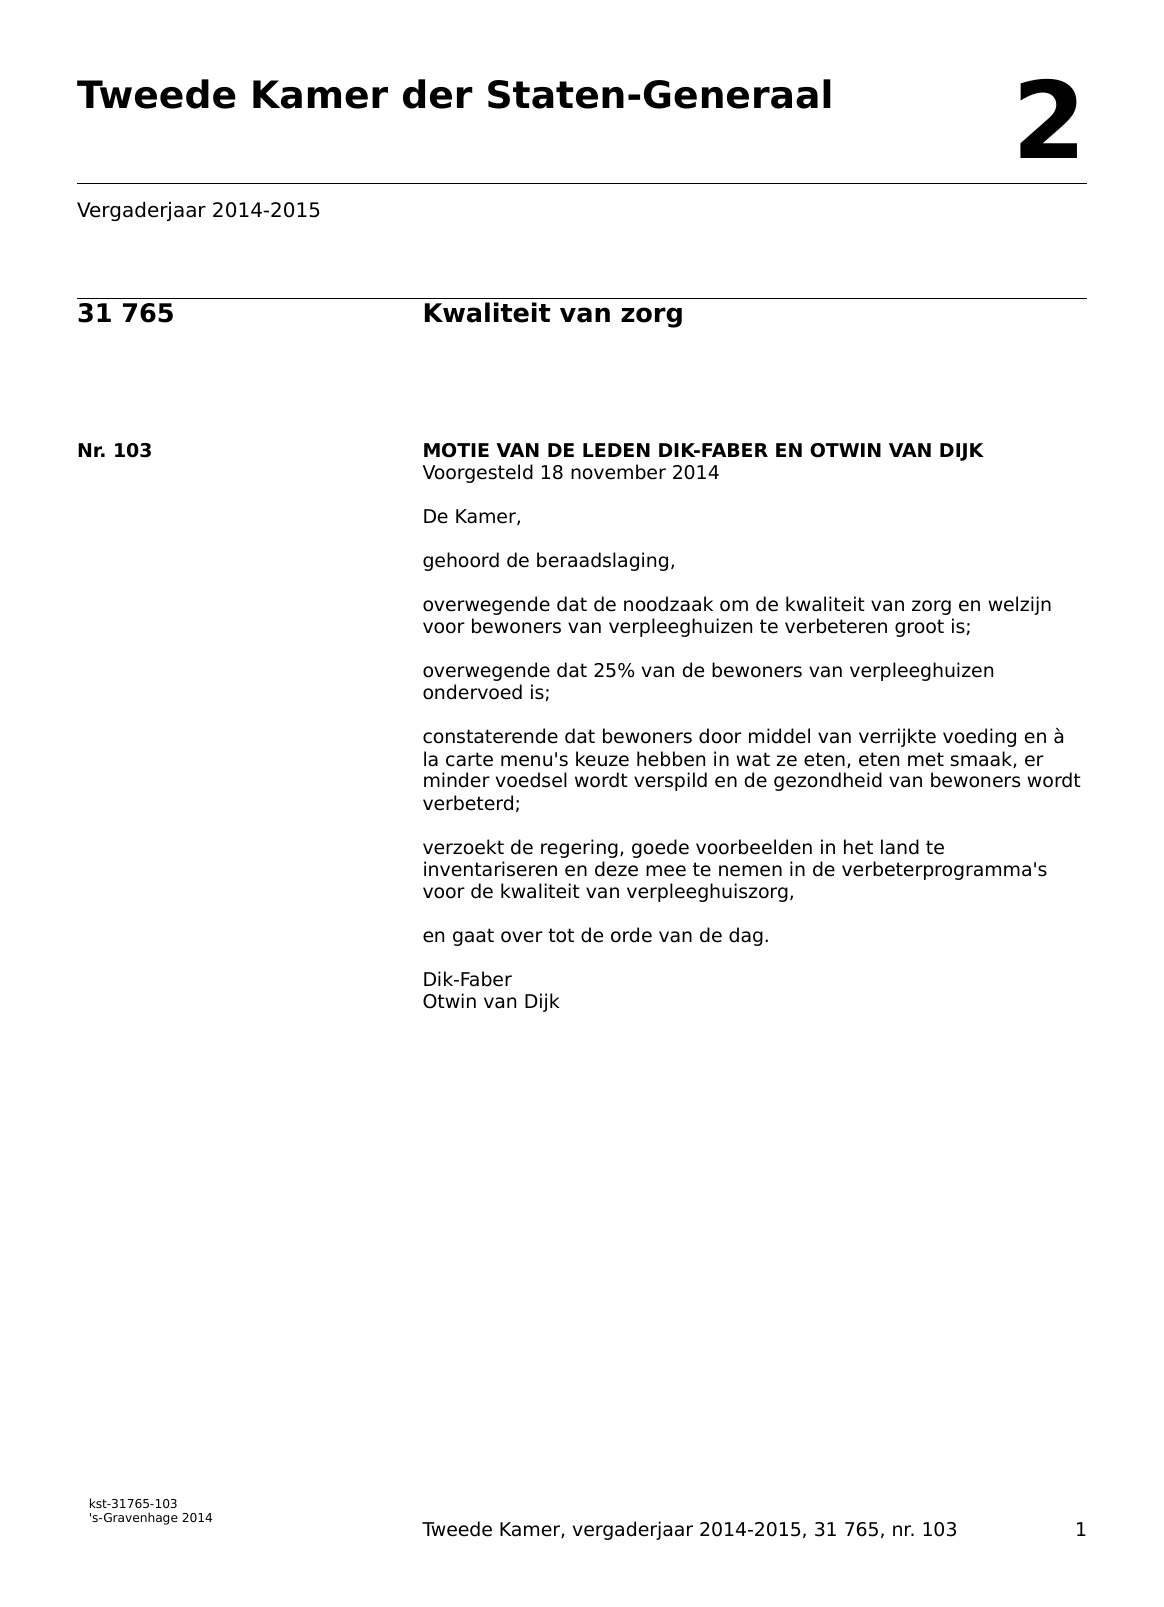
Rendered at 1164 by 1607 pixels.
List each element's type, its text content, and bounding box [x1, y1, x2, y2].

text 's-Gravenhage 2014 [88, 1511, 323, 1525]
subtitle 31 765 Kwaliteit van zorg [77, 299, 1087, 329]
table_cell Vergaderjaar 2014-2015 [77, 184, 1087, 298]
text kst-31765-103 [88, 1497, 323, 1511]
text verzoekt de regering, goede voorbeelden in het land te inventariseren en deze mee te nemen in de verbeterprogramma's voor de kwaliteit van verpleeghuiszorg, [422, 837, 1087, 902]
text overwegende dat de noodzaak om de kwaliteit van zorg en welzijn voor bewoners van verpleeghuizen te verbeteren groot is; [422, 594, 1087, 638]
text constaterende dat bewoners door middel van verrijkte voeding en à la carte menu's keuze hebben in wat ze eten, eten met smaak, er minder voedsel wordt verspild en de gezondheid van bewoners wordt verbeterd; [422, 726, 1087, 814]
text Otwin van Dijk [422, 991, 1087, 1013]
subtitle Nr. 103 MOTIE VAN DE LEDEN DIK-FABER EN OTWIN VAN DIJK [77, 440, 1087, 462]
text Voorgesteld 18 november 2014 [422, 462, 1087, 484]
text overwegende dat 25% van de bewoners van verpleeghuizen ondervoed is; [422, 660, 1087, 704]
text De Kamer, [422, 506, 1087, 528]
text en gaat over tot de orde van de dag. [422, 925, 1087, 947]
text Dik-Faber [422, 969, 1087, 991]
table_header 2 [886, 59, 1087, 183]
table_header Tweede Kamer der Staten-Generaal [77, 59, 886, 183]
text gehoord de beraadslaging, [422, 550, 1087, 572]
